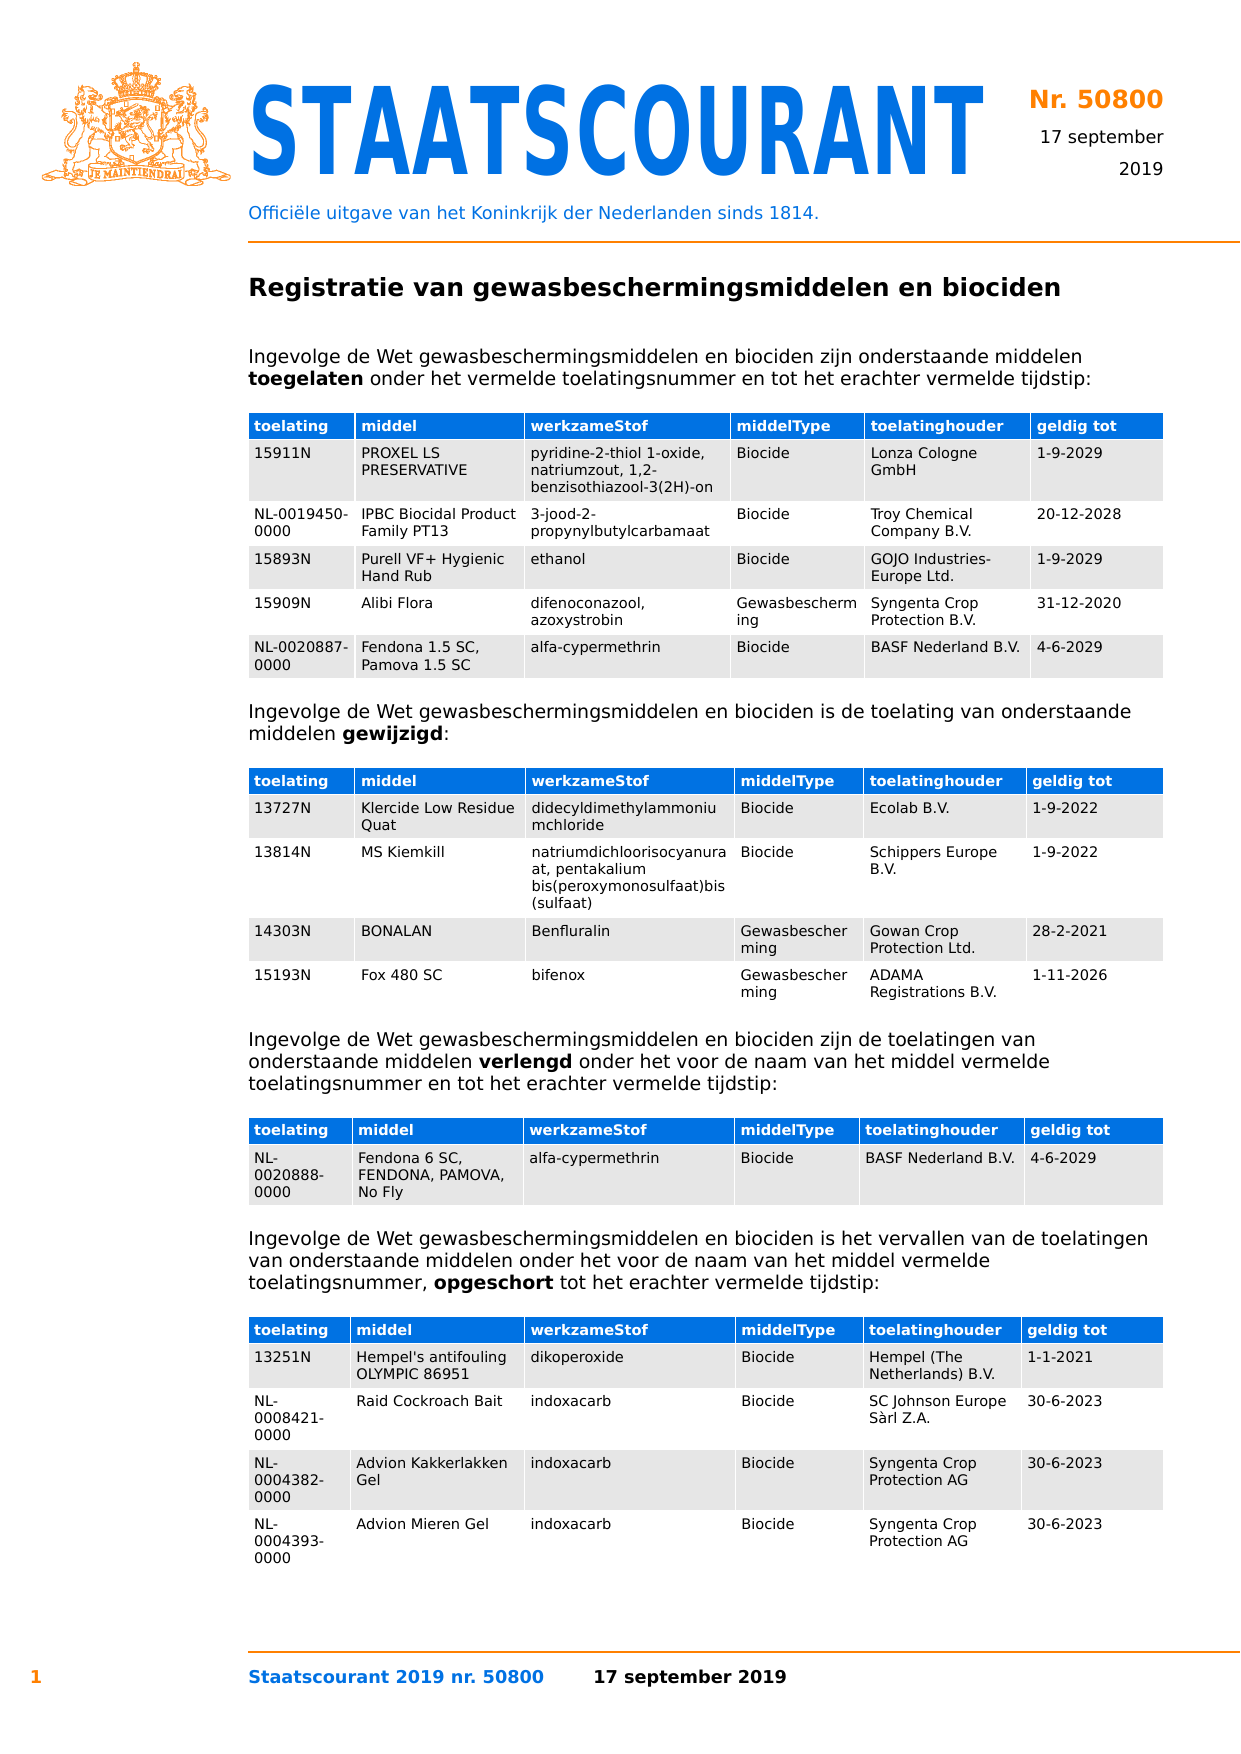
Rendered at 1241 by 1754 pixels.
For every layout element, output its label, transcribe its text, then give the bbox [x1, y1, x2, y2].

table_cell NL-0004382-0000 [249, 1450, 350, 1510]
table_cell Syngenta Crop Protection AG [864, 1450, 1021, 1510]
table_cell 30-6-2023 [1022, 1450, 1163, 1510]
table_cell Purell VF+ Hygienic Hand Rub [356, 546, 524, 589]
table_cell Syngenta Crop Protection B.V. [865, 590, 1030, 634]
table_header toelating [249, 1118, 352, 1144]
table_cell Biocide [735, 840, 863, 917]
table_header geldig tot [1025, 1118, 1163, 1144]
table_cell 1-9-2029 [1031, 546, 1163, 589]
table_cell alfa-cypermethrin [524, 1145, 734, 1205]
table_header middelType [736, 1317, 863, 1343]
table_header middelType [735, 768, 863, 794]
table_cell NL-0004393-0000 [249, 1511, 350, 1572]
table_header toelatinghouder [860, 1118, 1024, 1144]
table_header werkzameStof [526, 768, 734, 794]
table_header geldig tot [1027, 768, 1163, 794]
table_cell dikoperoxide [525, 1344, 735, 1388]
table_cell 30-6-2023 [1022, 1389, 1163, 1449]
table_cell 13814N [249, 840, 354, 917]
table_cell MS Kiemkill [355, 840, 525, 917]
table_header middel [355, 768, 525, 794]
table_header middelType [731, 413, 864, 439]
table_cell 20-12-2028 [1031, 502, 1163, 545]
table_header toelatinghouder [865, 413, 1030, 439]
table_cell Gewasbescherming [731, 590, 864, 634]
table_cell Ecolab B.V. [864, 795, 1026, 838]
table_cell pyridine-2-thiol 1-oxide, natriumzout, 1,2-benzisothiazool-3(2H)-on [525, 440, 730, 501]
table_cell 4-6-2029 [1031, 635, 1163, 678]
table_cell NL-0008421-0000 [249, 1389, 350, 1449]
table_cell SC Johnson Europe Sàrl Z.A. [864, 1389, 1021, 1449]
table_cell 31-12-2020 [1031, 590, 1163, 634]
table_cell 15193N [249, 962, 354, 1006]
table_cell Biocide [736, 1389, 863, 1449]
table_cell Troy Chemical Company B.V. [865, 502, 1030, 545]
table_cell 1-9-2022 [1027, 840, 1163, 917]
table_cell 4-6-2029 [1025, 1145, 1163, 1205]
table_cell 15893N [249, 546, 354, 589]
table_cell Biocide [736, 1344, 863, 1388]
table_cell Biocide [731, 546, 864, 589]
table_cell NL-0020887-0000 [249, 635, 354, 678]
table_cell Biocide [735, 1145, 859, 1205]
table_cell indoxacarb [525, 1389, 735, 1449]
table_cell Officiële uitgave van het Koninkrijk der Nederlanden sinds 1814. [248, 203, 1240, 241]
table_cell 1-9-2022 [1027, 795, 1163, 838]
text Ingevolge de Wet gewasbeschermingsmiddelen en biociden zijn onderstaande middelen toegelaten onder het vermelde toelatingsnummer en tot het erachter vermelde tijdstip: [248, 346, 1163, 390]
table_cell indoxacarb [525, 1511, 735, 1572]
table_cell 14303N [249, 918, 354, 961]
table_cell Advion Kakkerlakken Gel [351, 1450, 524, 1510]
table_cell 2019 [998, 153, 1240, 203]
table_cell Lonza Cologne GmbH [865, 440, 1030, 501]
table_cell Fendona 1.5 SC, Pamova 1.5 SC [356, 635, 524, 678]
table_cell 3-jood-2-propynylbutylcarbamaat [525, 502, 730, 545]
table_cell 13727N [249, 795, 354, 838]
table_cell Gowan Crop Protection Ltd. [864, 918, 1026, 961]
table_cell difenoconazool, azoxystrobin [525, 590, 730, 634]
table_cell IPBC Biocidal Product Family PT13 [356, 502, 524, 545]
table_cell 13251N [249, 1344, 350, 1388]
table_cell Biocide [731, 440, 864, 501]
table_cell Schippers Europe B.V. [864, 840, 1026, 917]
table_cell Advion Mieren Gel [351, 1511, 524, 1572]
table_cell 28-2-2021 [1027, 918, 1163, 961]
table_cell BASF Nederland B.V. [865, 635, 1030, 678]
text Ingevolge de Wet gewasbeschermingsmiddelen en biociden zijn de toelatingen van onderstaande middelen verlengd onder het voor de naam van het middel vermelde toelatingsnummer en tot het erachter vermelde tijdstip: [248, 1028, 1163, 1094]
table_cell Fendona 6 SC, FENDONA, PAMOVA, No Fly [353, 1145, 523, 1205]
table_header middel [351, 1317, 524, 1343]
table_cell 1-11-2026 [1027, 962, 1163, 1006]
table_cell Biocide [736, 1511, 863, 1572]
text Ingevolge de Wet gewasbeschermingsmiddelen en biociden is de toelating van onderstaande middelen gewijzigd: [248, 701, 1163, 745]
table_cell 1-9-2029 [1031, 440, 1163, 501]
table_header middel [356, 413, 524, 439]
table_header [25, 62, 248, 241]
table_cell BASF Nederland B.V. [860, 1145, 1024, 1205]
table_cell Benfluralin [526, 918, 734, 961]
table_cell Biocide [731, 635, 864, 678]
table_header Nr. 50800 [998, 62, 1240, 121]
table_cell 1-1-2021 [1022, 1344, 1163, 1388]
table_header toelatinghouder [864, 768, 1026, 794]
table_header geldig tot [1031, 413, 1163, 439]
table_header werkzameStof [524, 1118, 734, 1144]
text Ingevolge de Wet gewasbeschermingsmiddelen en biociden is het vervallen van de toelatingen van onderstaande middelen onder het voor de naam van het middel vermelde toelatingsnummer, opgeschort tot het erachter vermelde tijdstip: [248, 1228, 1163, 1294]
table_cell natriumdichloorisocyanuraat, pentakalium bis(peroxymonosulfaat)bis(sulfaat) [526, 840, 734, 917]
table_cell alfa-cypermethrin [525, 635, 730, 678]
table_cell 17 september [998, 121, 1240, 153]
table_cell Raid Cockroach Bait [351, 1389, 524, 1449]
table_cell BONALAN [355, 918, 525, 961]
table_cell NL-0020888-0000 [249, 1145, 352, 1205]
table_cell 15911N [249, 440, 354, 501]
table_cell Gewasbescherming [735, 962, 863, 1006]
table_cell Klercide Low Residue Quat [355, 795, 525, 838]
table_cell Fox 480 SC [355, 962, 525, 1006]
subtitle Registratie van gewasbeschermingsmiddelen en biociden [248, 273, 1163, 302]
table_cell ethanol [525, 546, 730, 589]
table_cell Hempel (The Netherlands) B.V. [864, 1344, 1021, 1388]
table_cell Gewasbescherming [735, 918, 863, 961]
table_header toelating [249, 768, 354, 794]
table_header STAATSCOURANT [248, 62, 998, 203]
table_cell 30-6-2023 [1022, 1511, 1163, 1572]
table_header geldig tot [1022, 1317, 1163, 1343]
table_cell Biocide [736, 1450, 863, 1510]
table_header toelatinghouder [864, 1317, 1021, 1343]
table_header toelating [249, 413, 354, 439]
table_header toelating [249, 1317, 350, 1343]
table_cell PROXEL LS PRESERVATIVE [356, 440, 524, 501]
table_cell didecyldimethylammoniumchloride [526, 795, 734, 838]
table_header middelType [735, 1118, 859, 1144]
table_header middel [353, 1118, 523, 1144]
table_cell Biocide [731, 502, 864, 545]
table_cell Syngenta Crop Protection AG [864, 1511, 1021, 1572]
table_cell NL-0019450-0000 [249, 502, 354, 545]
table_cell Biocide [735, 795, 863, 838]
picture [41, 62, 231, 186]
table_cell bifenox [526, 962, 734, 1006]
table_cell indoxacarb [525, 1450, 735, 1510]
table_cell Alibi Flora [356, 590, 524, 634]
table_cell Hempel's antifouling OLYMPIC 86951 [351, 1344, 524, 1388]
table_header werkzameStof [525, 1317, 735, 1343]
table_cell 15909N [249, 590, 354, 634]
table_header werkzameStof [525, 413, 730, 439]
table_cell GOJO Industries-Europe Ltd. [865, 546, 1030, 589]
table_cell ADAMA Registrations B.V. [864, 962, 1026, 1006]
